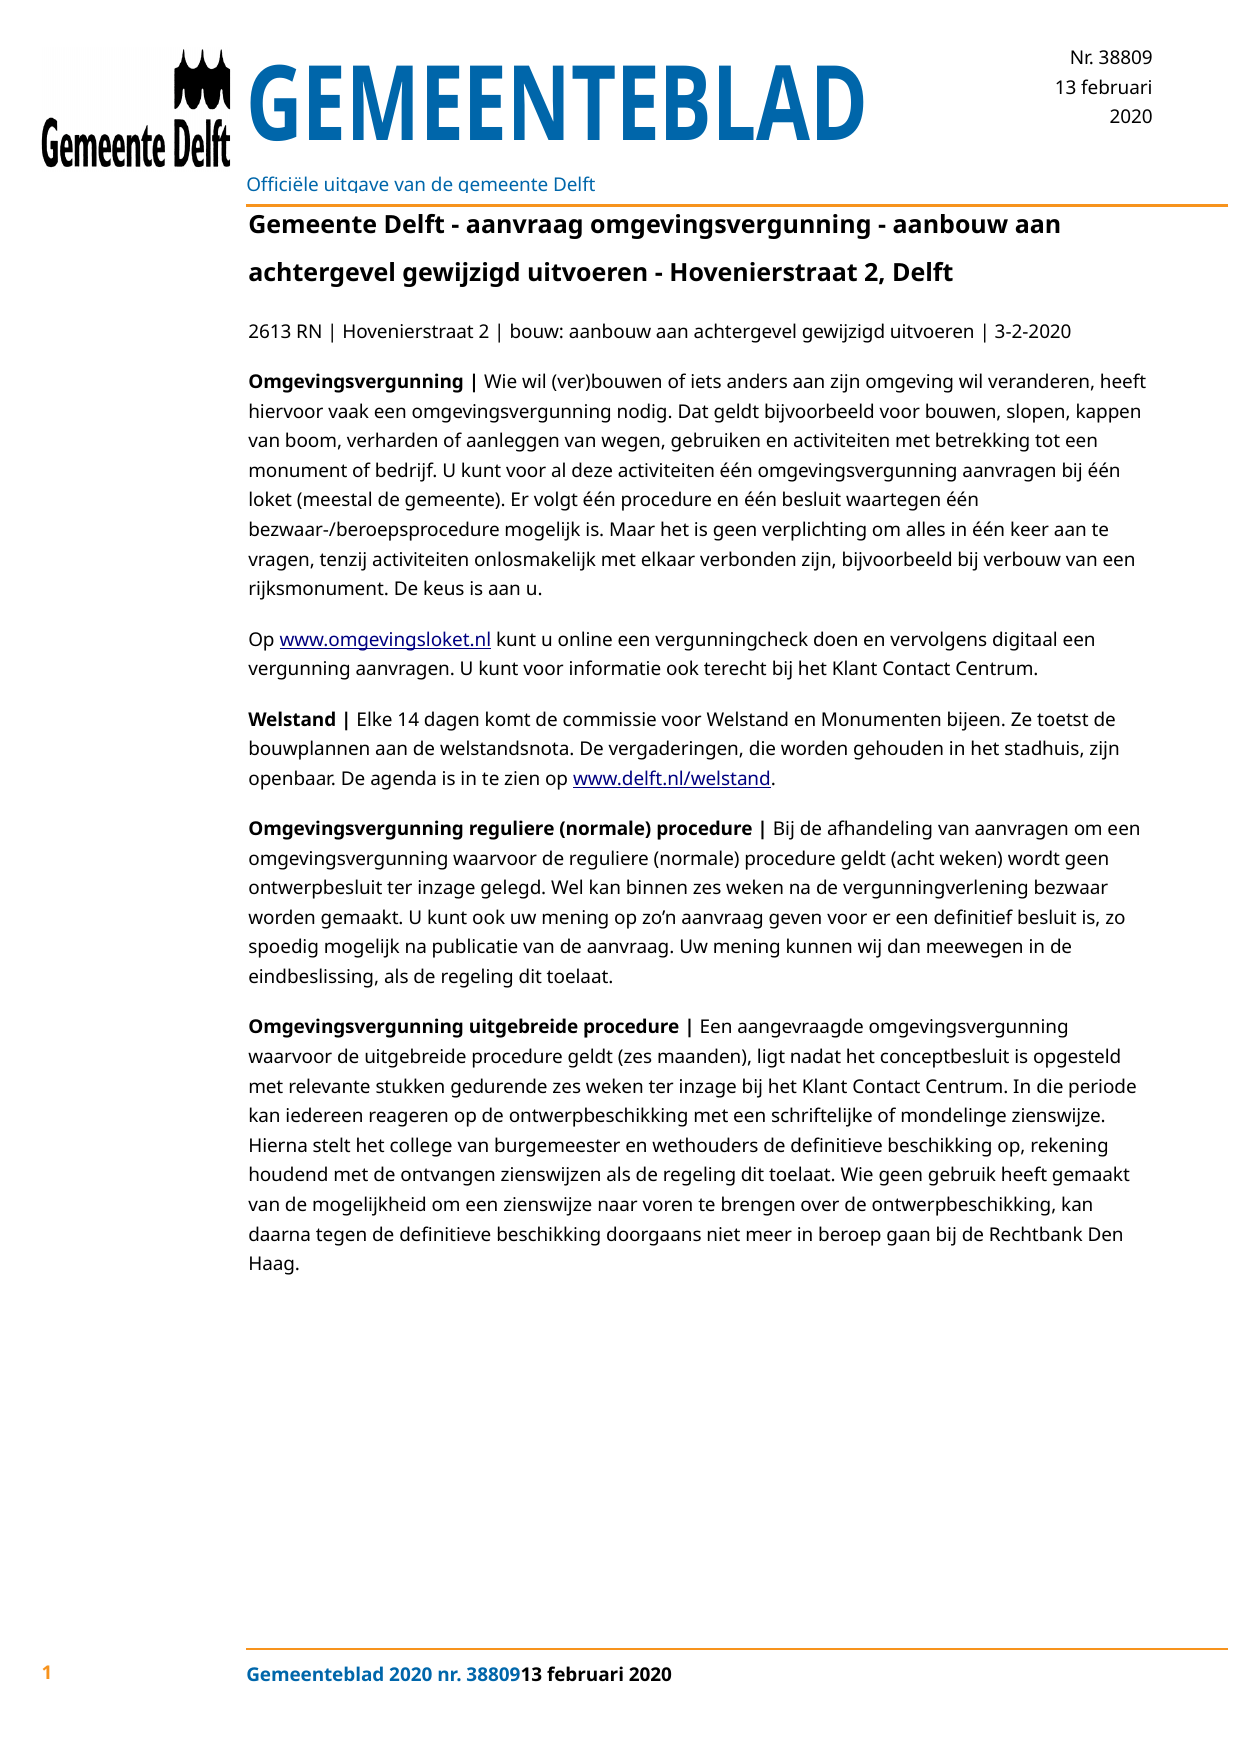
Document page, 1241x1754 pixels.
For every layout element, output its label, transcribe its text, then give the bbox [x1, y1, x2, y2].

text Omgevingsvergunning reguliere (normale) procedure | Bij de afhandeling van aanvragen om een omgevingsvergunning waarvoor de reguliere (normale) procedure geldt (acht weken) wordt geen ontwerpbesluit ter inzage gelegd. Wel kan binnen zes weken na de vergunningverlening bezwaar worden gemaakt. U kunt ook uw mening op zo’n aanvraag geven voor er een definitief besluit is, zo spoedig mogelijk na publicatie van de aanvraag. Uw mening kunnen wij dan meewegen in de eindbeslissing, als de regeling dit toelaat. [248, 815, 1152, 989]
text Welstand | Elke 14 dagen komt de commissie voor Welstand en Monumenten bijeen. Ze toetst de bouwplannen aan de welstandsnota. De vergaderingen, die worden gehouden in het stadhuis, zijn openbaar. De agenda is in te zien op www.delft.nl/welstand. [248, 706, 1152, 791]
text Gemeente Delft - aanvraag omgevingsvergunning - aanbouw aan achtergevel gewijzigd uitvoeren - Hovenierstraat 2, Delft [248, 207, 1152, 288]
picture [41, 47, 231, 172]
text Omgevingsvergunning | Wie wil (ver)bouwen of iets anders aan zijn omgeving wil veranderen, heeft hiervoor vaak een omgevingsvergunning nodig. Dat geldt bijvoorbeeld voor bouwen, slopen, kappen van boom, verharden of aanleggen van wegen, gebruiken en activiteiten met betrekking tot een monument of bedrijf. U kunt voor al deze activiteiten één omgevingsvergunning aanvragen bij één loket (meestal de gemeente). Er volgt één procedure en één besluit waartegen één bezwaar-/beroepsprocedure mogelijk is. Maar het is geen verplichting om alles in één keer aan te vragen, tenzij activiteiten onlosmakelijk met elkaar verbonden zijn, bijvoorbeeld bij verbouw van een rijksmonument. De keus is aan u. [248, 368, 1152, 601]
text 2613 RN | Hovenierstraat 2 | bouw: aanbouw aan achtergevel gewijzigd uitvoeren | 3-2-2020 [248, 318, 1152, 344]
text Omgevingsvergunning uitgebreide procedure | Een aangevraagde omgevingsvergunning waarvoor de uitgebreide procedure geldt (zes maanden), ligt nadat het conceptbesluit is opgesteld met relevante stukken gedurende zes weken ter inzage bij het Klant Contact Centrum. In die periode kan iedereen reageren op de ontwerpbeschikking met een schriftelijke of mondelinge zienswijze. Hierna stelt het college van burgemeester en wethouders de definitieve beschikking op, rekening houdend met de ontvangen zienswijzen als de regeling dit toelaat. Wie geen gebruik heeft gemaakt van de mogelijkheid om een zienswijze naar voren te brengen over de ontwerpbeschikking, kan daarna tegen de definitieve beschikking doorgaans niet meer in beroep gaan bij de Rechtbank Den Haag. [248, 1014, 1152, 1276]
text Op www.omgevingsloket.nl kunt u online een vergunningcheck doen en vervolgens digitaal een vergunning aanvragen. U kunt voor informatie ook terecht bij het Klant Contact Centrum. [248, 626, 1152, 681]
